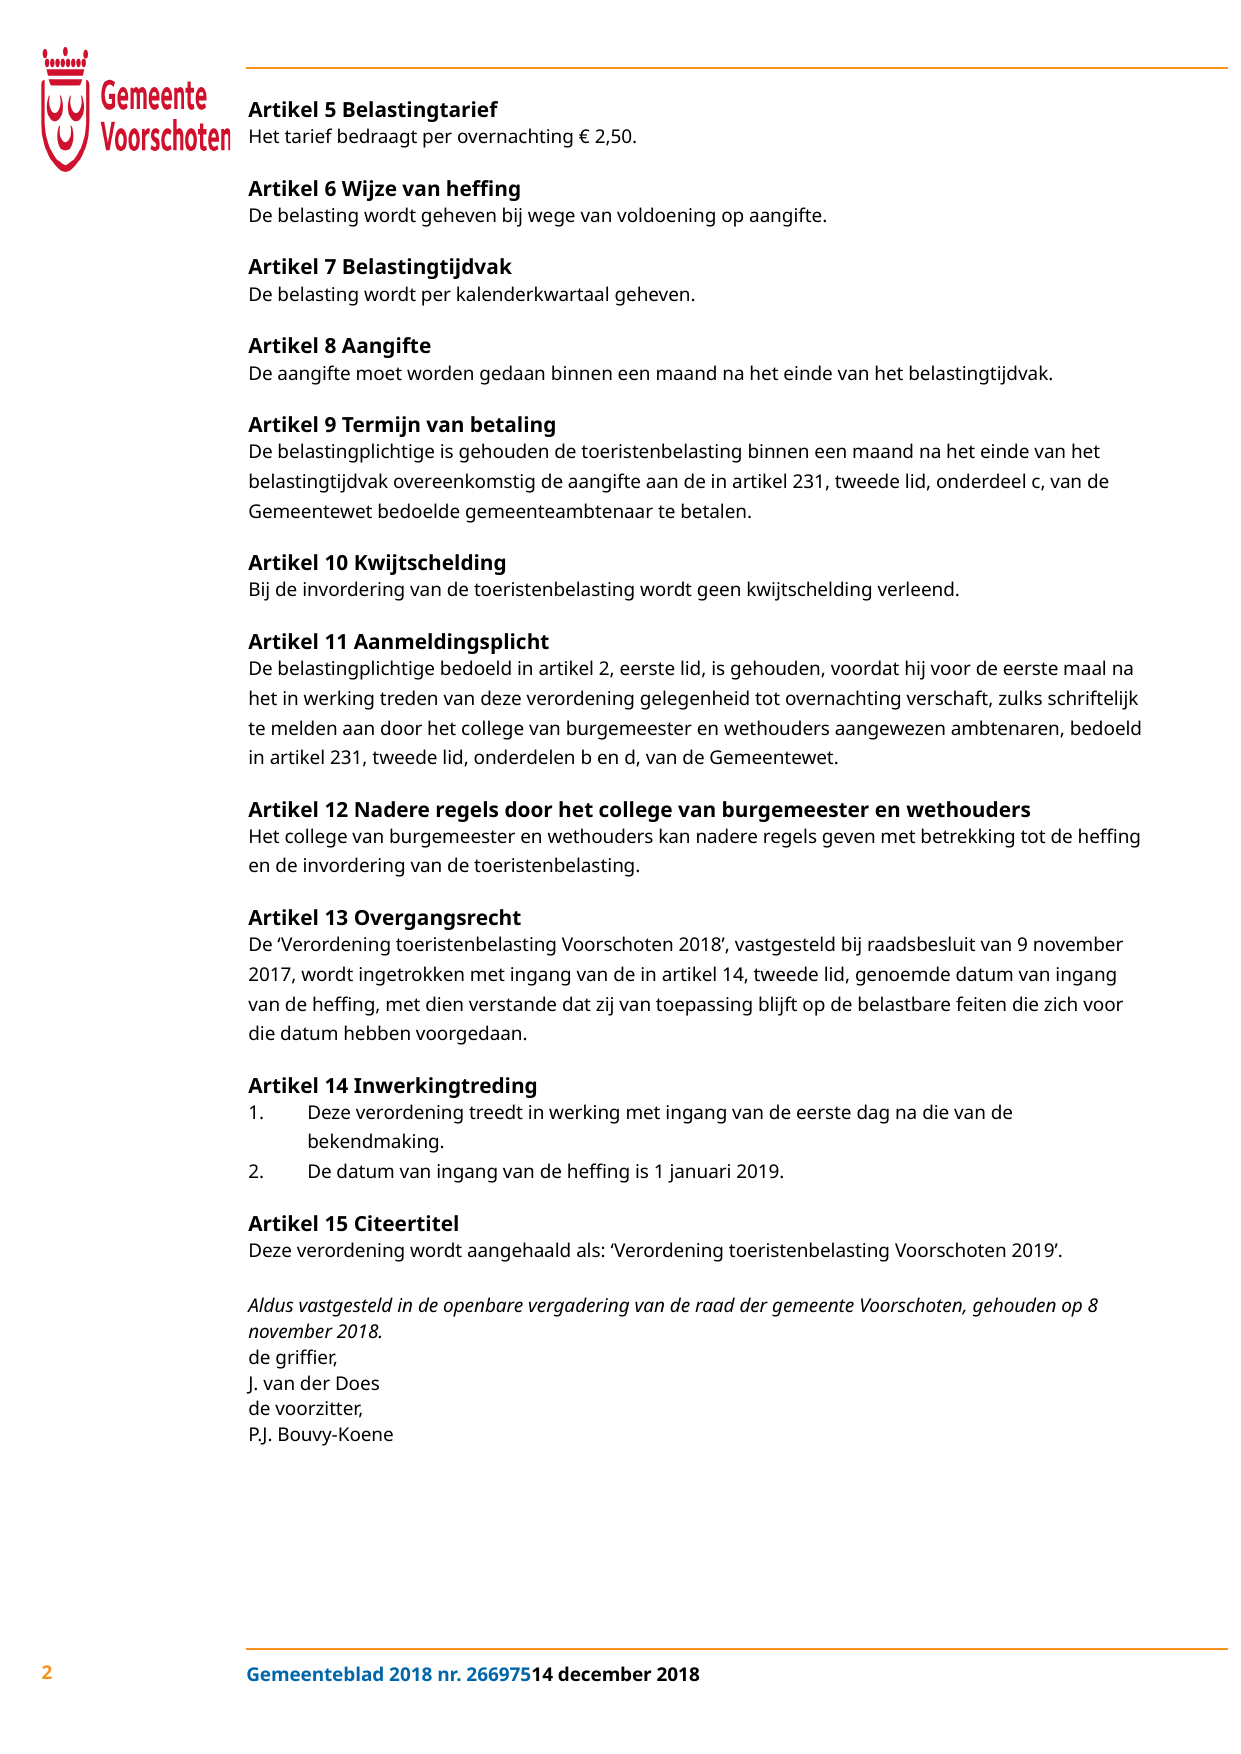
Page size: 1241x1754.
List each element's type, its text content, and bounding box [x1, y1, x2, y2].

text De aangifte moet worden gedaan binnen een maand na het einde van het belastingtijdvak. [248, 360, 1152, 386]
text Artikel 10 Kwijtschelding [248, 548, 1152, 577]
text Artikel 14 Inwerkingtreding [248, 1071, 1152, 1099]
text P.J. Bouvy-Koene [248, 1421, 1152, 1447]
text Artikel 9 Termijn van betaling [248, 410, 1152, 439]
text Aldus vastgesteld in de openbare vergadering van de raad der gemeente Voorschoten, gehouden op 8 november 2018. [248, 1292, 1152, 1344]
list De datum van ingang van de heffing is 1 januari 2019. [248, 1158, 1152, 1184]
text Deze verordening wordt aangehaald als: ‘Verordening toeristenbelasting Voorschoten 2019’. [248, 1237, 1152, 1263]
text Het college van burgemeester en wethouders kan nadere regels geven met betrekking tot de heffing en de invordering van de toeristenbelasting. [248, 823, 1152, 878]
text Het tarief bedraagt per overnachting € 2,50. [248, 123, 1152, 149]
text De belastingplichtige bedoeld in artikel 2, eerste lid, is gehouden, voordat hij voor de eerste maal na het in werking treden van deze verordening gelegenheid tot overnachting verschaft, zulks schriftelijk te melden aan door het college van burgemeester en wethouders aangewezen ambtenaren, bedoeld in artikel 231, tweede lid, onderdelen b en d, van de Gemeentewet. [248, 656, 1152, 770]
text De belasting wordt geheven bij wege van voldoening op aangifte. [248, 202, 1152, 228]
text J. van der Does [248, 1370, 1152, 1395]
list Deze verordening treedt in werking met ingang van de eerste dag na die van de bekendmaking. [248, 1099, 1152, 1154]
text De belastingplichtige is gehouden de toeristenbelasting binnen een maand na het einde van het belastingtijdvak overeenkomstig de aangifte aan de in artikel 231, tweede lid, onderdeel c, van de Gemeentewet bedoelde gemeenteambtenaar te betalen. [248, 439, 1152, 523]
picture [41, 47, 231, 172]
text Bij de invordering van de toeristenbelasting wordt geen kwijtschelding verleend. [248, 577, 1152, 602]
text Artikel 8 Aangifte [248, 331, 1152, 360]
text Artikel 11 Aanmeldingsplicht [248, 627, 1152, 656]
text de griffier, [248, 1344, 1152, 1370]
text Artikel 5 Belastingtarief [248, 95, 1152, 123]
text De ‘Verordening toeristenbelasting Voorschoten 2018’, vastgesteld bij raadsbesluit van 9 november 2017, wordt ingetrokken met ingang van de in artikel 14, tweede lid, genoemde datum van ingang van de heffing, met dien verstande dat zij van toepassing blijft op de belastbare feiten die zich voor die datum hebben voorgedaan. [248, 932, 1152, 1046]
text Artikel 6 Wijze van heffing [248, 174, 1152, 202]
text Artikel 12 Nadere regels door het college van burgemeester en wethouders [248, 795, 1152, 823]
text Artikel 15 Citeertitel [248, 1209, 1152, 1237]
text De belasting wordt per kalenderkwartaal geheven. [248, 281, 1152, 307]
text Artikel 13 Overgangsrecht [248, 903, 1152, 932]
text de voorzitter, [248, 1395, 1152, 1421]
text Artikel 7 Belastingtijdvak [248, 252, 1152, 281]
